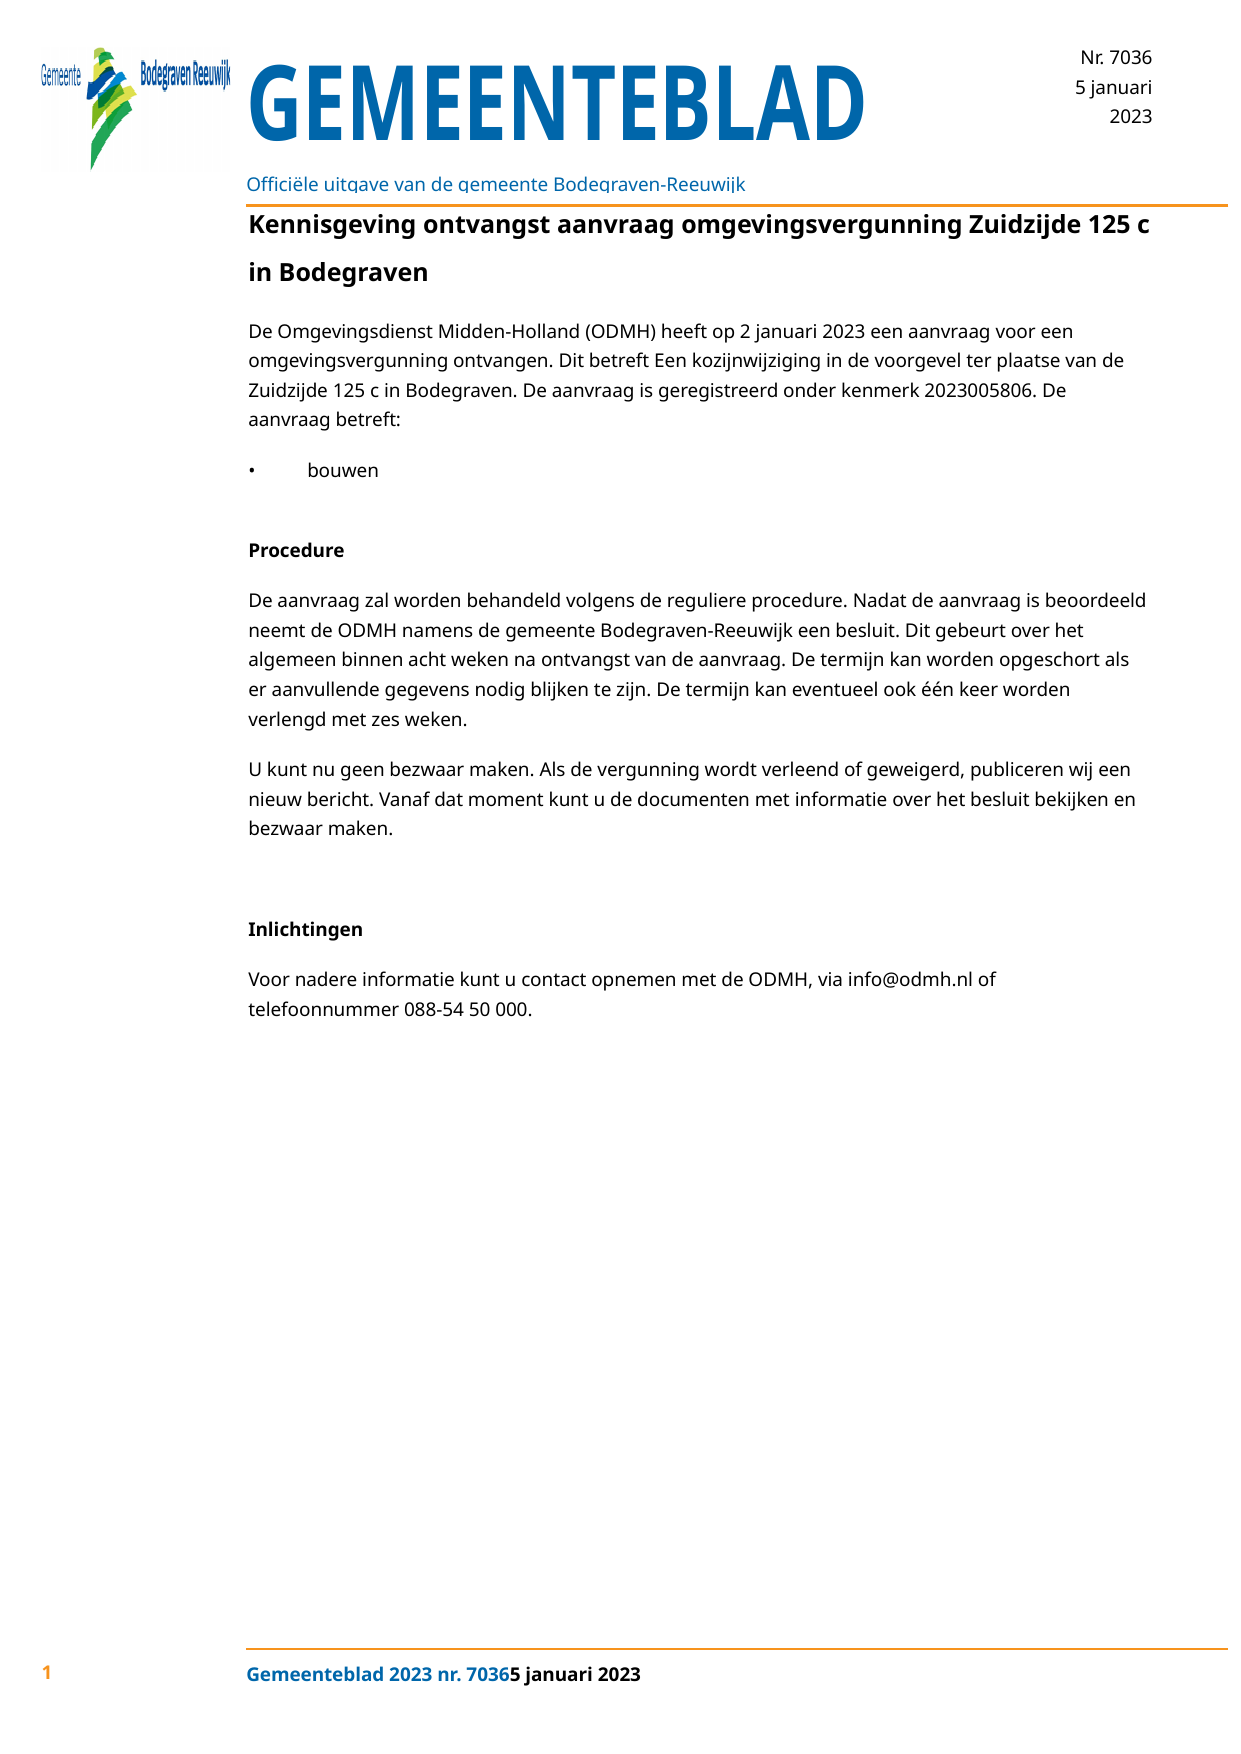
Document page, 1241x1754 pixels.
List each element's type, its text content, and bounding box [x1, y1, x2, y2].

text Voor nadere informatie kunt u contact opnemen met de ODMH, via info@odmh.nl of telefoonnummer 088-54 50 000. [248, 967, 1152, 1022]
text De Omgevingsdienst Midden-Holland (ODMH) heeft op 2 januari 2023 een aanvraag voor een omgevingsvergunning ontvangen. Dit betreft Een kozijnwijziging in de voorgevel ter plaatse van de Zuidzijde 125 c in Bodegraven. De aanvraag is geregistreerd onder kenmerk 2023005806. De aanvraag betreft: [248, 318, 1152, 432]
picture [41, 47, 231, 172]
text Inlichtingen [248, 916, 1152, 942]
text U kunt nu geen bezwaar maken. Als de vergunning wordt verleend of geweigerd, publiceren wij een nieuw bericht. Vanaf dat moment kunt u de documenten met informatie over het besluit bekijken en bezwaar maken. [248, 756, 1152, 841]
text Procedure [248, 537, 1152, 563]
list bouwen [248, 457, 1152, 483]
text De aanvraag zal worden behandeld volgens de reguliere procedure. Nadat de aanvraag is beoordeeld neemt de ODMH namens de gemeente Bodegraven-Reeuwijk een besluit. Dit gebeurt over het algemeen binnen acht weken na ontvangst van de aanvraag. De termijn kan worden opgeschort als er aanvullende gegevens nodig blijken te zijn. De termijn kan eventueel ook één keer worden verlengd met zes weken. [248, 587, 1152, 732]
text Kennisgeving ontvangst aanvraag omgevingsvergunning Zuidzijde 125 c in Bodegraven [248, 207, 1152, 288]
